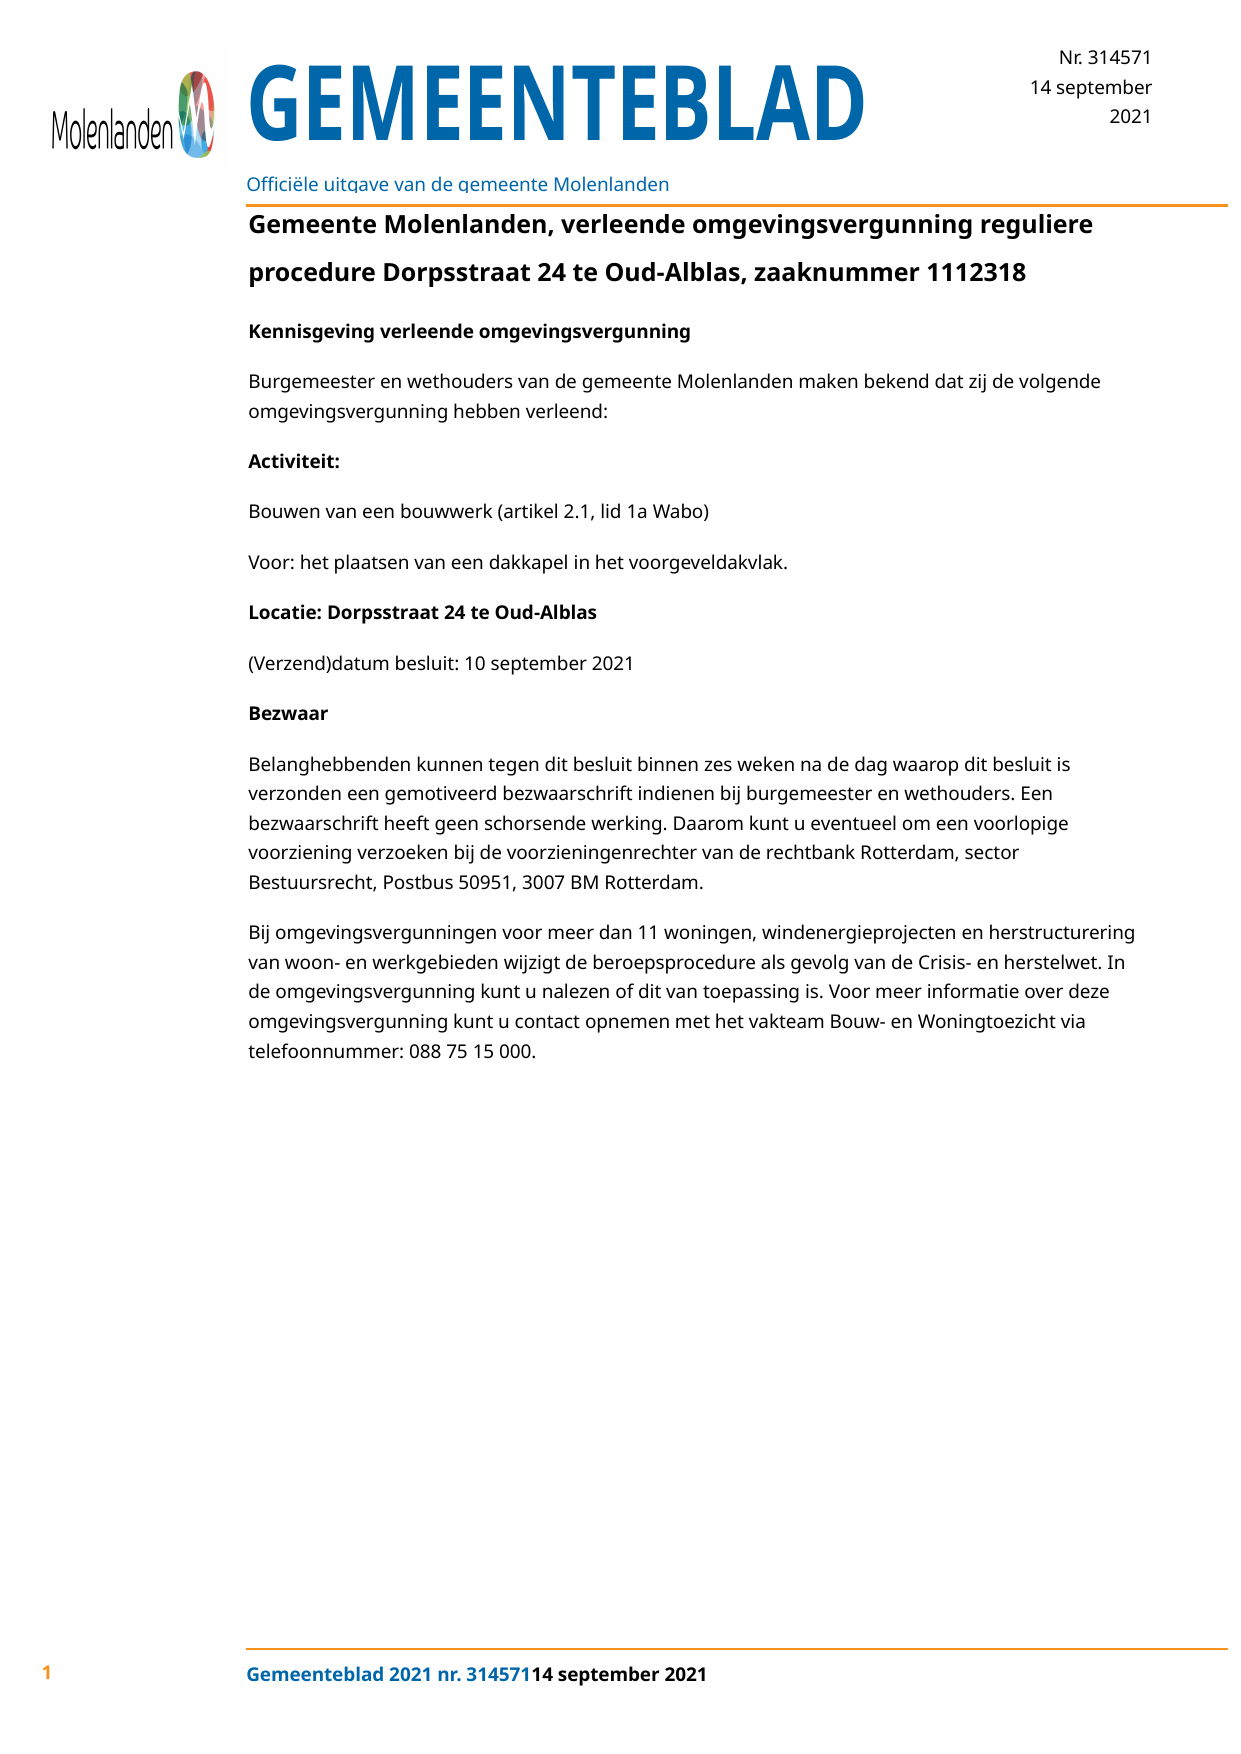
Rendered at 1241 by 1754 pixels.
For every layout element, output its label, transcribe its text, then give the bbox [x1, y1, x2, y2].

text (Verzend)datum besluit: 10 september 2021 [248, 650, 1152, 676]
picture [41, 47, 231, 172]
text Locatie: Dorpsstraat 24 te Oud-Alblas [248, 599, 1152, 625]
text Activiteit: [248, 448, 1152, 474]
text Bouwen van een bouwwerk (artikel 2.1, lid 1a Wabo) [248, 499, 1152, 524]
text Belanghebbenden kunnen tegen dit besluit binnen zes weken na de dag waarop dit besluit is verzonden een gemotiveerd bezwaarschrift indienen bij burgemeester en wethouders. Een bezwaarschrift heeft geen schorsende werking. Daarom kunt u eventueel om een voorlopige voorziening verzoeken bij de voorzieningenrechter van de rechtbank Rotterdam, sector Bestuursrecht, Postbus 50951, 3007 BM Rotterdam. [248, 751, 1152, 895]
text Bij omgevingsvergunningen voor meer dan 11 woningen, windenergieprojecten en herstructurering van woon- en werkgebieden wijzigt de beroepsprocedure als gevolg van de Crisis- en herstelwet. In de omgevingsvergunning kunt u nalezen of dit van toepassing is. Voor meer informatie over deze omgevingsvergunning kunt u contact opnemen met het vakteam Bouw- en Woningtoezicht via telefoonnummer: 088 75 15 000. [248, 919, 1152, 1064]
text Burgemeester en wethouders van de gemeente Molenlanden maken bekend dat zij de volgende omgevingsvergunning hebben verleend: [248, 368, 1152, 424]
text Bezwaar [248, 700, 1152, 726]
text Kennisgeving verleende omgevingsvergunning [248, 318, 1152, 344]
text Gemeente Molenlanden, verleende omgevingsvergunning reguliere procedure Dorpsstraat 24 te Oud-Alblas, zaaknummer 1112318 [248, 207, 1152, 288]
text Voor: het plaatsen van een dakkapel in het voorgeveldakvlak. [248, 549, 1152, 575]
